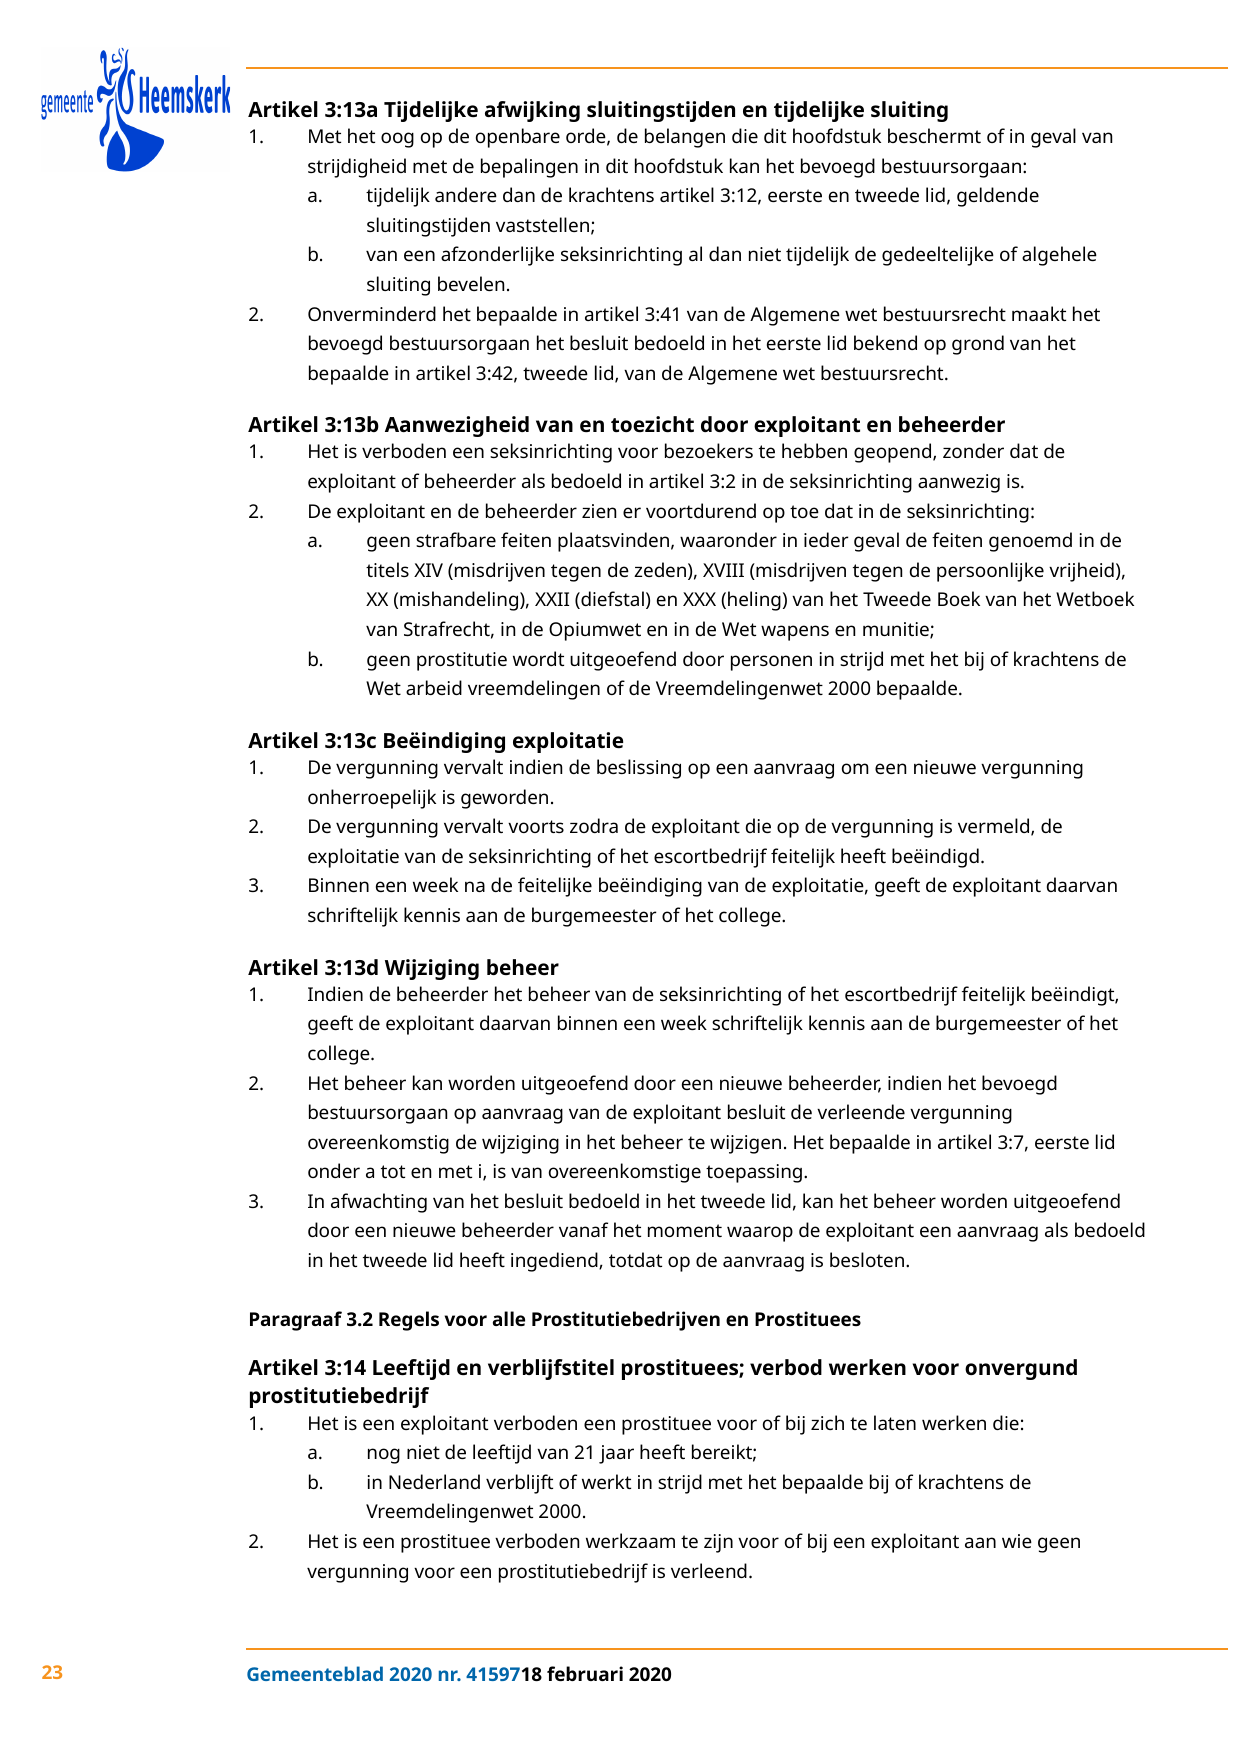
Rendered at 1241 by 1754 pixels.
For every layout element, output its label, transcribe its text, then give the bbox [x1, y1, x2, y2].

text Artikel 3:13a Tijdelijke afwijking sluitingstijden en tijdelijke sluiting [248, 95, 1152, 123]
list Met het oog op de openbare orde, de belangen die dit hoofdstuk beschermt of in geval van strijdigheid met de bepalingen in dit hoofdstuk kan het bevoegd bestuursorgaan: [248, 123, 1152, 178]
list Het is verboden een seksinrichting voor bezoekers te hebben geopend, zonder dat de exploitant of beheerder als bedoeld in artikel 3:2 in de seksinrichting aanwezig is. [248, 439, 1152, 494]
list Binnen een week na de feitelijke beëindiging van de exploitatie, geeft de exploitant daarvan schriftelijk kennis aan de burgemeester of het college. [248, 873, 1152, 928]
text Artikel 3:13d Wijziging beheer [248, 953, 1152, 981]
list In afwachting van het besluit bedoeld in het tweede lid, kan het beheer worden uitgeoefend door een nieuwe beheerder vanaf het moment waarop de exploitant een aanvraag als bedoeld in het tweede lid heeft ingediend, totdat op de aanvraag is besloten. [248, 1188, 1152, 1273]
text Artikel 3:13c Beëindiging exploitatie [248, 726, 1152, 754]
list Het is een prostituee verboden werkzaam te zijn voor of bij een exploitant aan wie geen vergunning voor een prostitutiebedrijf is verleend. [248, 1528, 1152, 1583]
list De exploitant en de beheerder zien er voortdurend op toe dat in de seksinrichting: [248, 498, 1152, 524]
list nog niet de leeftijd van 21 jaar heeft bereikt; [307, 1439, 1152, 1465]
text Artikel 3:13b Aanwezigheid van en toezicht door exploitant en beheerder [248, 410, 1152, 439]
list Indien de beheerder het beheer van de seksinrichting of het escortbedrijf feitelijk beëindigt, geeft de exploitant daarvan binnen een week schriftelijk kennis aan de burgemeester of het college. [248, 981, 1152, 1066]
list De vergunning vervalt indien de beslissing op een aanvraag om een nieuwe vergunning onherroepelijk is geworden. [248, 754, 1152, 809]
list geen strafbare feiten plaatsvinden, waaronder in ieder geval de feiten genoemd in de titels XIV (misdrijven tegen de zeden), XVIII (misdrijven tegen de persoonlijke vrijheid), XX (mishandeling), XXII (diefstal) en XXX (heling) van het Tweede Boek van het Wetboek van Strafrecht, in de Opiumwet en in de Wet wapens en munitie; [307, 527, 1152, 642]
text Artikel 3:14 Leeftijd en verblijfstitel prostituees; verbod werken voor onvergund prostitutiebedrijf [248, 1353, 1152, 1410]
list Onverminderd het bepaalde in artikel 3:41 van de Algemene wet bestuursrecht maakt het bevoegd bestuursorgaan het besluit bedoeld in het eerste lid bekend op grond van het bepaalde in artikel 3:42, tweede lid, van de Algemene wet bestuursrecht. [248, 301, 1152, 386]
list van een afzonderlijke seksinrichting al dan niet tijdelijk de gedeeltelijke of algehele sluiting bevelen. [307, 242, 1152, 297]
list in Nederland verblijft of werkt in strijd met het bepaalde bij of krachtens de Vreemdelingenwet 2000. [307, 1469, 1152, 1524]
list Het is een exploitant verboden een prostituee voor of bij zich te laten werken die: [248, 1410, 1152, 1436]
picture [41, 47, 231, 172]
list geen prostitutie wordt uitgeoefend door personen in strijd met het bij of krachtens de Wet arbeid vreemdelingen of de Vreemdelingenwet 2000 bepaalde. [307, 646, 1152, 701]
list De vergunning vervalt voorts zodra de exploitant die op de vergunning is vermeld, de exploitatie van de seksinrichting of het escortbedrijf feitelijk heeft beëindigd. [248, 813, 1152, 869]
text Paragraaf 3.2 Regels voor alle Prostitutiebedrijven en Prostituees [248, 1306, 1152, 1332]
list tijdelijk andere dan de krachtens artikel 3:12, eerste en tweede lid, geldende sluitingstijden vaststellen; [307, 182, 1152, 238]
list Het beheer kan worden uitgeoefend door een nieuwe beheerder, indien het bevoegd bestuursorgaan op aanvraag van de exploitant besluit de verleende vergunning overeenkomstig de wijziging in het beheer te wijzigen. Het bepaalde in artikel 3:7, eerste lid onder a tot en met i, is van overeenkomstige toepassing. [248, 1070, 1152, 1184]
